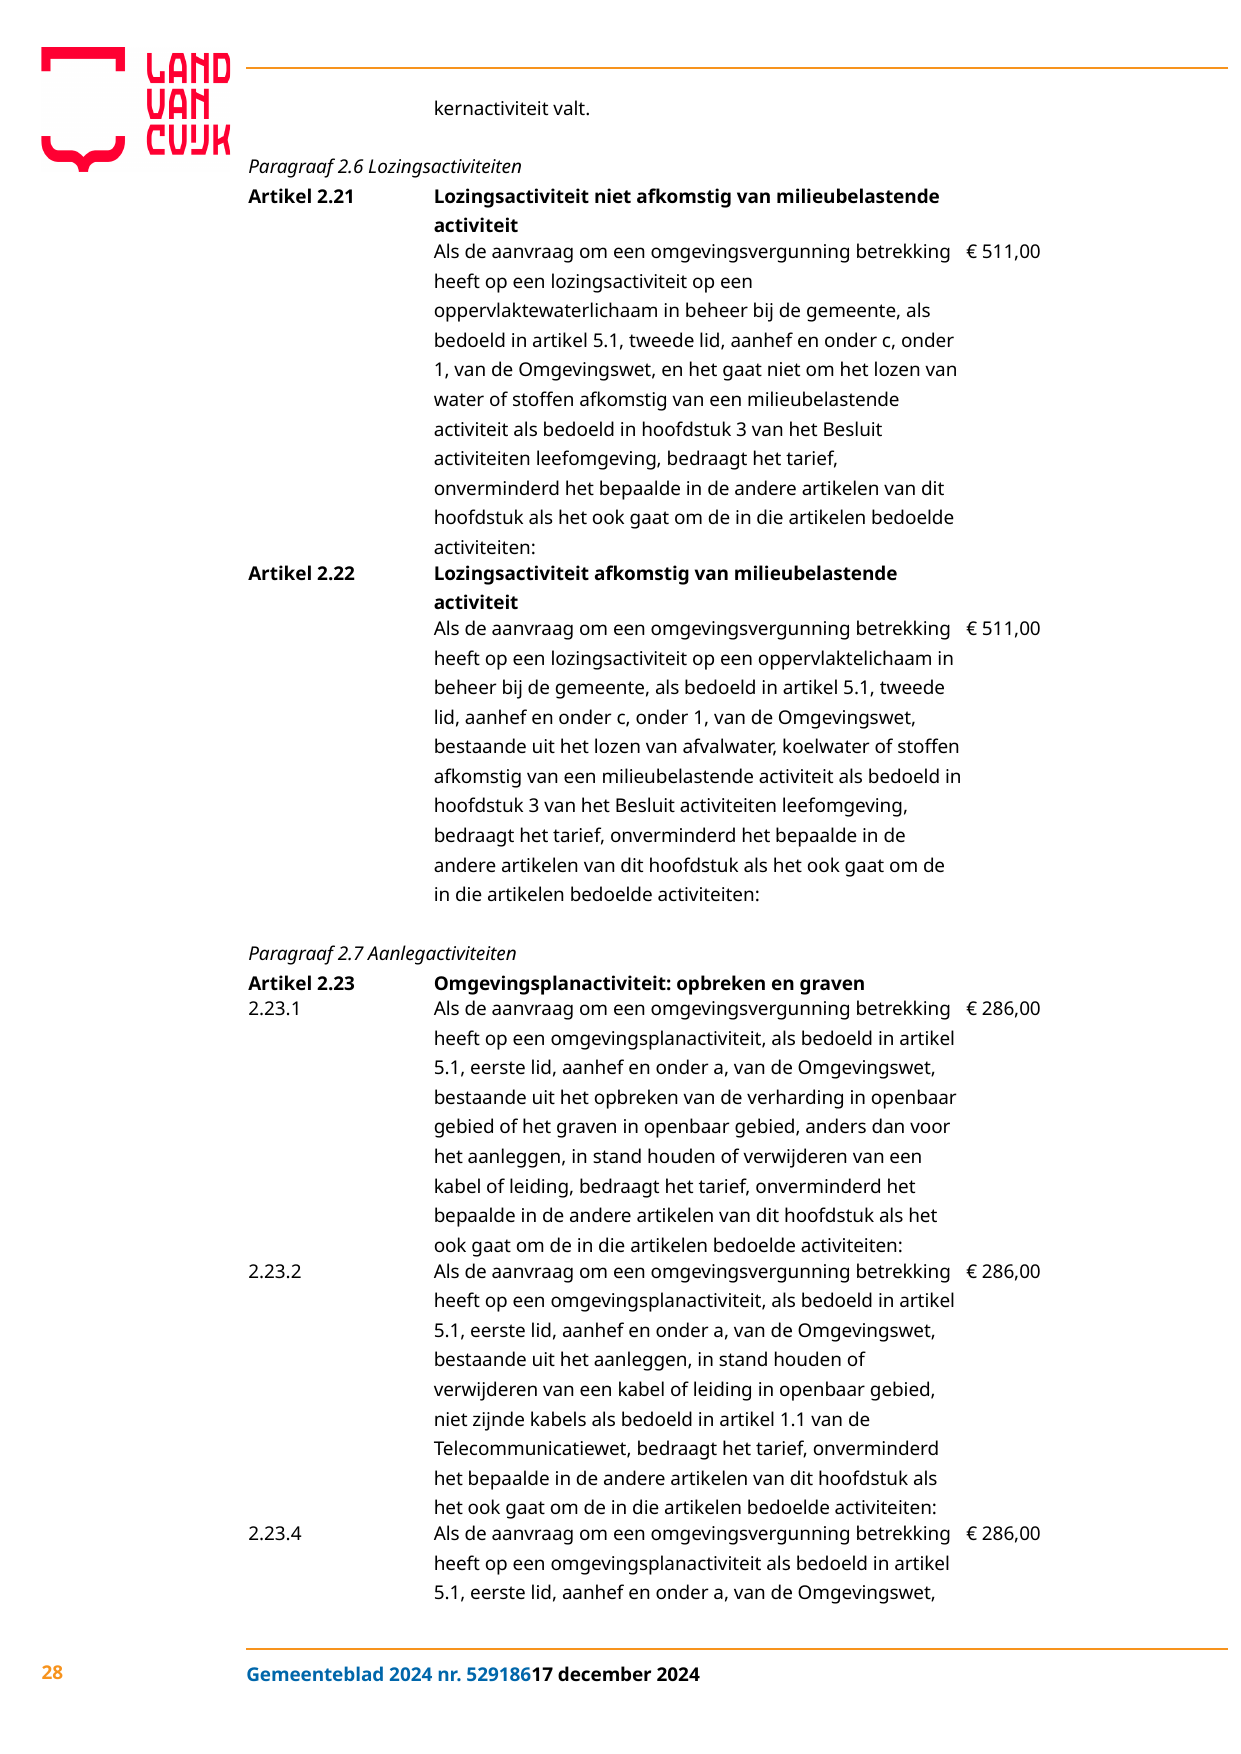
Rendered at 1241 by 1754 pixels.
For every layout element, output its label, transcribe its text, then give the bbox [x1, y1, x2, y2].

table_cell € 511,00 [966, 238, 1152, 560]
table_cell [966, 560, 1152, 615]
picture [41, 47, 231, 172]
table_cell [248, 615, 433, 907]
table_cell 2.23.1 [248, 995, 433, 1258]
table_cell Als de aanvraag om een omgevingsvergunning betrekking heeft op een lozingsactiviteit op een oppervlaktelichaam in beheer bij de gemeente, als bedoeld in artikel 5.1, tweede lid, aanhef en onder c, onder 1, van de Omgevingswet, bestaande uit het lozen van afvalwater, koelwater of stoffen afkomstig van een milieubelastende activiteit als bedoeld in hoofdstuk 3 van het Besluit activiteiten leefomgeving, bedraagt het tarief, onverminderd het bepaalde in de andere artikelen van dit hoofdstuk als het ook gaat om de in die artikelen bedoelde activiteiten: [434, 615, 966, 907]
table_cell € 286,00 [966, 1258, 1152, 1520]
table_header Artikel 2.23 [248, 970, 433, 995]
table_header Artikel 2.21 [248, 183, 433, 238]
table_cell Lozingsactiviteit afkomstig van milieubelastende activiteit [434, 560, 966, 615]
table_cell [966, 95, 1152, 121]
table_cell Als de aanvraag om een omgevingsvergunning betrekking heeft op een omgevingsplanactiviteit, als bedoeld in artikel 5.1, eerste lid, aanhef en onder a, van de Omgevingswet, bestaande uit het opbreken van de verharding in openbaar gebied of het graven in openbaar gebied, anders dan voor het aanleggen, in stand houden of verwijderen van een kabel of leiding, bedraagt het tarief, onverminderd het bepaalde in de andere artikelen van dit hoofdstuk als het ook gaat om de in die artikelen bedoelde activiteiten: [434, 995, 966, 1258]
table_header Omgevingsplanactiviteit: opbreken en graven [434, 970, 966, 995]
text Paragraaf 2.7 Aanlegactiviteiten [248, 940, 1152, 966]
table_cell kernactiviteit valt. [434, 95, 966, 121]
table_header [966, 970, 1152, 995]
table_cell [248, 95, 433, 121]
table_cell € 511,00 [966, 615, 1152, 907]
table_cell [248, 238, 433, 560]
table_cell Als de aanvraag om een omgevingsvergunning betrekking heeft op een omgevingsplanactiviteit als bedoeld in artikel 5.1, eerste lid, aanhef en onder a, van de Omgevingswet, [434, 1520, 966, 1605]
table_cell Artikel 2.22 [248, 560, 433, 615]
table_header Lozingsactiviteit niet afkomstig van milieubelastende activiteit [434, 183, 966, 238]
table_header [966, 183, 1152, 238]
table_cell Als de aanvraag om een omgevingsvergunning betrekking heeft op een omgevingsplanactiviteit, als bedoeld in artikel 5.1, eerste lid, aanhef en onder a, van de Omgevingswet, bestaande uit het aanleggen, in stand houden of verwijderen van een kabel of leiding in openbaar gebied, niet zijnde kabels als bedoeld in artikel 1.1 van de Telecommunicatiewet, bedraagt het tarief, onverminderd het bepaalde in de andere artikelen van dit hoofdstuk als het ook gaat om de in die artikelen bedoelde activiteiten: [434, 1258, 966, 1520]
text Paragraaf 2.6 Lozingsactiviteiten [248, 153, 1152, 179]
table_cell € 286,00 [966, 1520, 1152, 1605]
table_cell 2.23.2 [248, 1258, 433, 1520]
table_cell 2.23.4 [248, 1520, 433, 1605]
table_cell € 286,00 [966, 995, 1152, 1258]
table_cell Als de aanvraag om een omgevingsvergunning betrekking heeft op een lozingsactiviteit op een oppervlaktewaterlichaam in beheer bij de gemeente, als bedoeld in artikel 5.1, tweede lid, aanhef en onder c, onder 1, van de Omgevingswet, en het gaat niet om het lozen van water of stoffen afkomstig van een milieubelastende activiteit als bedoeld in hoofdstuk 3 van het Besluit activiteiten leefomgeving, bedraagt het tarief, onverminderd het bepaalde in de andere artikelen van dit hoofdstuk als het ook gaat om de in die artikelen bedoelde activiteiten: [434, 238, 966, 560]
